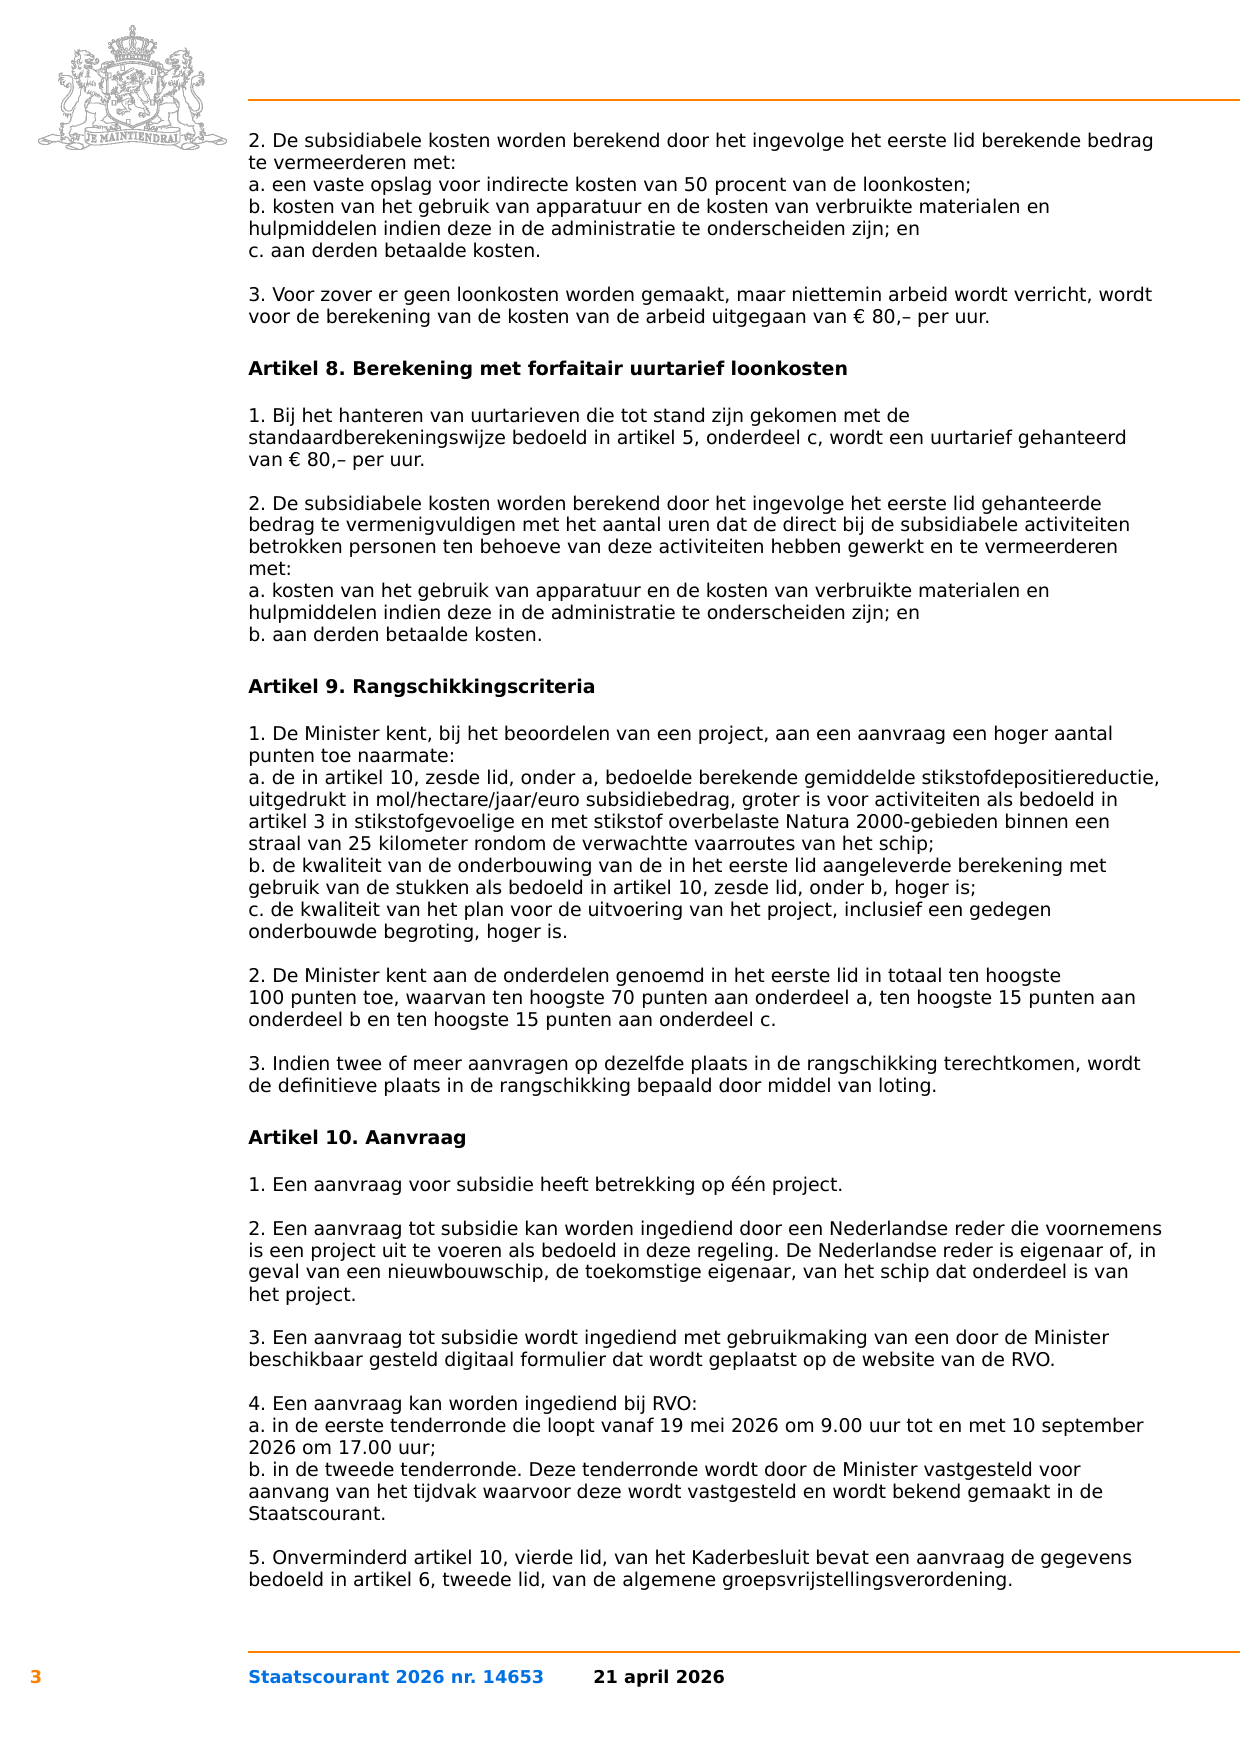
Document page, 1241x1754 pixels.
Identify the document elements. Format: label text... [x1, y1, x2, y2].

text a. de in artikel 10, zesde lid, onder a, bedoelde berekende gemiddelde stikstofdepositiereductie, uitgedrukt in mol/hectare/jaar/euro subsidiebedrag, groter is voor activiteiten als bedoeld in artikel 3 in stikstofgevoelige en met stikstof overbelaste Natura 2000-gebieden binnen een straal van 25 kilometer rondom de verwachtte vaarroutes van het schip; [248, 767, 1163, 855]
text b. aan derden betaalde kosten. [248, 624, 1163, 646]
text 3. Een aanvraag tot subsidie wordt ingediend met gebruikmaking van een door de Minister beschikbaar gesteld digitaal formulier dat wordt geplaatst op de website van de RVO. [248, 1327, 1163, 1371]
text b. de kwaliteit van de onderbouwing van de in het eerste lid aangeleverde berekening met gebruik van de stukken als bedoeld in artikel 10, zesde lid, onder b, hoger is; [248, 855, 1163, 899]
text c. de kwaliteit van het plan voor de uitvoering van het project, inclusief een gedegen onderbouwde begroting, hoger is. [248, 899, 1163, 943]
text 3. Indien twee of meer aanvragen op dezelfde plaats in de rangschikking terechtkomen, wordt de definitieve plaats in de rangschikking bepaald door middel van loting. [248, 1053, 1163, 1097]
text a. in de eerste tenderronde die loopt vanaf 19 mei 2026 om 9.00 uur tot en met 10 september 2026 om 17.00 uur; [248, 1415, 1163, 1459]
text 5. Onverminderd artikel 10, vierde lid, van het Kaderbesluit bevat een aanvraag de gegevens bedoeld in artikel 6, tweede lid, van de algemene groepsvrijstellingsverordening. [248, 1547, 1163, 1591]
text 1. Bij het hanteren van uurtarieven die tot stand zijn gekomen met de standaardberekeningswijze bedoeld in artikel 5, onderdeel c, wordt een uurtarief gehanteerd van € 80,– per uur. [248, 404, 1163, 471]
text 4. Een aanvraag kan worden ingediend bij RVO: [248, 1393, 1163, 1415]
subtitle Artikel 9. Rangschikkingscriteria [248, 676, 1163, 698]
text b. in de tweede tenderronde. Deze tenderronde wordt door de Minister vastgesteld voor aanvang van het tijdvak waarvoor deze wordt vastgesteld en wordt bekend gemaakt in de Staatscourant. [248, 1459, 1163, 1525]
picture [38, 25, 227, 150]
text a. een vaste opslag voor indirecte kosten van 50 procent van de loonkosten; [248, 174, 1163, 196]
text a. kosten van het gebruik van apparatuur en de kosten van verbruikte materialen en hulpmiddelen indien deze in de administratie te onderscheiden zijn; en [248, 580, 1163, 624]
text 1. De Minister kent, bij het beoordelen van een project, aan een aanvraag een hoger aantal punten toe naarmate: [248, 723, 1163, 767]
subtitle Artikel 10. Aanvraag [248, 1127, 1163, 1149]
subtitle Artikel 8. Berekening met forfaitair uurtarief loonkosten [248, 358, 1163, 379]
text 2. De subsidiabele kosten worden berekend door het ingevolge het eerste lid berekende bedrag te vermeerderen met: [248, 130, 1163, 174]
text c. aan derden betaalde kosten. [248, 240, 1163, 262]
text 1. Een aanvraag voor subsidie heeft betrekking op één project. [248, 1174, 1163, 1196]
text 2. De subsidiabele kosten worden berekend door het ingevolge het eerste lid gehanteerde bedrag te vermenigvuldigen met het aantal uren dat de direct bij de subsidiabele activiteiten betrokken personen ten behoeve van deze activiteiten hebben gewerkt en te vermeerderen met: [248, 492, 1163, 580]
text 2. Een aanvraag tot subsidie kan worden ingediend door een Nederlandse reder die voornemens is een project uit te voeren als bedoeld in deze regeling. De Nederlandse reder is eigenaar of, in geval van een nieuwbouwschip, de toekomstige eigenaar, van het schip dat onderdeel is van het project. [248, 1217, 1163, 1305]
text b. kosten van het gebruik van apparatuur en de kosten van verbruikte materialen en hulpmiddelen indien deze in de administratie te onderscheiden zijn; en [248, 196, 1163, 240]
text 2. De Minister kent aan de onderdelen genoemd in het eerste lid in totaal ten hoogste 100 punten toe, waarvan ten hoogste 70 punten aan onderdeel a, ten hoogste 15 punten aan onderdeel b en ten hoogste 15 punten aan onderdeel c. [248, 965, 1163, 1031]
text 3. Voor zover er geen loonkosten worden gemaakt, maar niettemin arbeid wordt verricht, wordt voor de berekening van de kosten van de arbeid uitgegaan van € 80,– per uur. [248, 284, 1163, 328]
